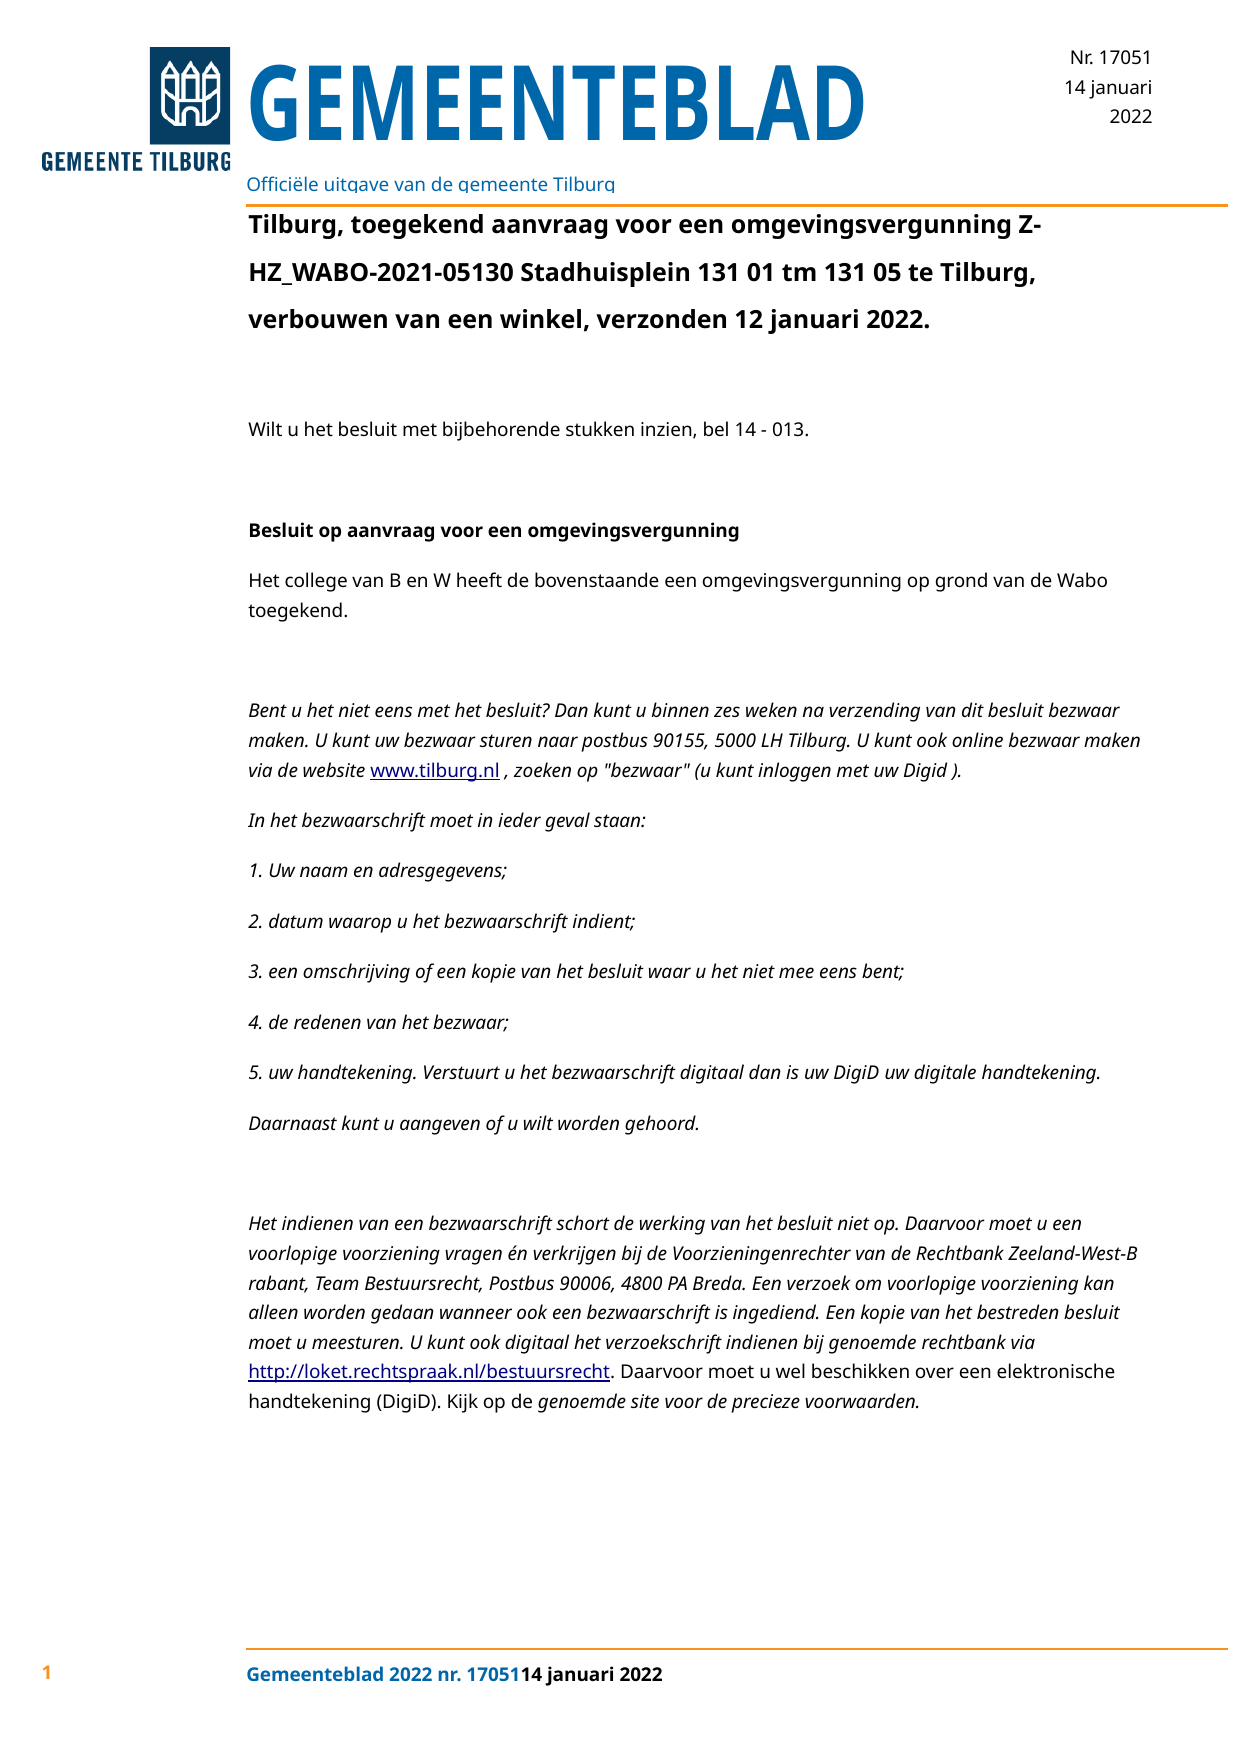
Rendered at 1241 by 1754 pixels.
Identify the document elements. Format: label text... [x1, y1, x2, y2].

text In het bezwaarschrift moet in ieder geval staan: [248, 807, 1152, 833]
text 5. uw handtekening. Verstuurt u het bezwaarschrift digitaal dan is uw DigiD uw digitale handtekening. [248, 1059, 1152, 1085]
text Het college van B en W heeft de bovenstaande een omgevingsvergunning op grond van de Wabo toegekend. [248, 567, 1152, 622]
text Besluit op aanvraag voor een omgevingsvergunning [248, 517, 1152, 542]
text 1. Uw naam en adresgegevens; [248, 858, 1152, 883]
text Bent u het niet eens met het besluit? Dan kunt u binnen zes weken na verzending van dit besluit bezwaar maken. U kunt uw bezwaar sturen naar postbus 90155, 5000 LH Tilburg. U kunt ook online bezwaar maken via de website www.tilburg.nl , zoeken op "bezwaar" (u kunt inloggen met uw Digid ). [248, 698, 1152, 782]
text Daarnaast kunt u aangeven of u wilt worden gehoord. [248, 1110, 1152, 1135]
picture [41, 47, 231, 172]
text 3. een omschrijving of een kopie van het besluit waar u het niet mee eens bent; [248, 958, 1152, 984]
text Tilburg, toegekend aanvraag voor een omgevingsvergunning Z-HZ_WABO-2021-05130 Stadhuisplein 131 01 tm 131 05 te Tilburg, verbouwen van een winkel, verzonden 12 januari 2022. [248, 207, 1152, 336]
text Het indienen van een bezwaarschrift schort de werking van het besluit niet op. Daarvoor moet u een voorlopige voorziening vragen én verkrijgen bij de Voorzieningenrechter van de Rechtbank Zeeland-West-B rabant, Team Bestuursrecht, Postbus 90006, 4800 PA Breda. Een verzoek om voorlopige voorziening kan alleen worden gedaan wanneer ook een bezwaarschrift is ingediend. Een kopie van het bestreden besluit moet u meesturen. U kunt ook digitaal het verzoekschrift indienen bij genoemde rechtbank via http://loket.rechtspraak.nl/bestuursrecht. Daarvoor moet u wel beschikken over een elektronische handtekening (DigiD). Kijk op de genoemde site voor de precieze voorwaarden. [248, 1211, 1152, 1414]
text 2. datum waarop u het bezwaarschrift indient; [248, 908, 1152, 934]
text 4. de redenen van het bezwaar; [248, 1009, 1152, 1034]
text Wilt u het besluit met bijbehorende stukken inzien, bel 14 - 013. [248, 416, 1152, 442]
